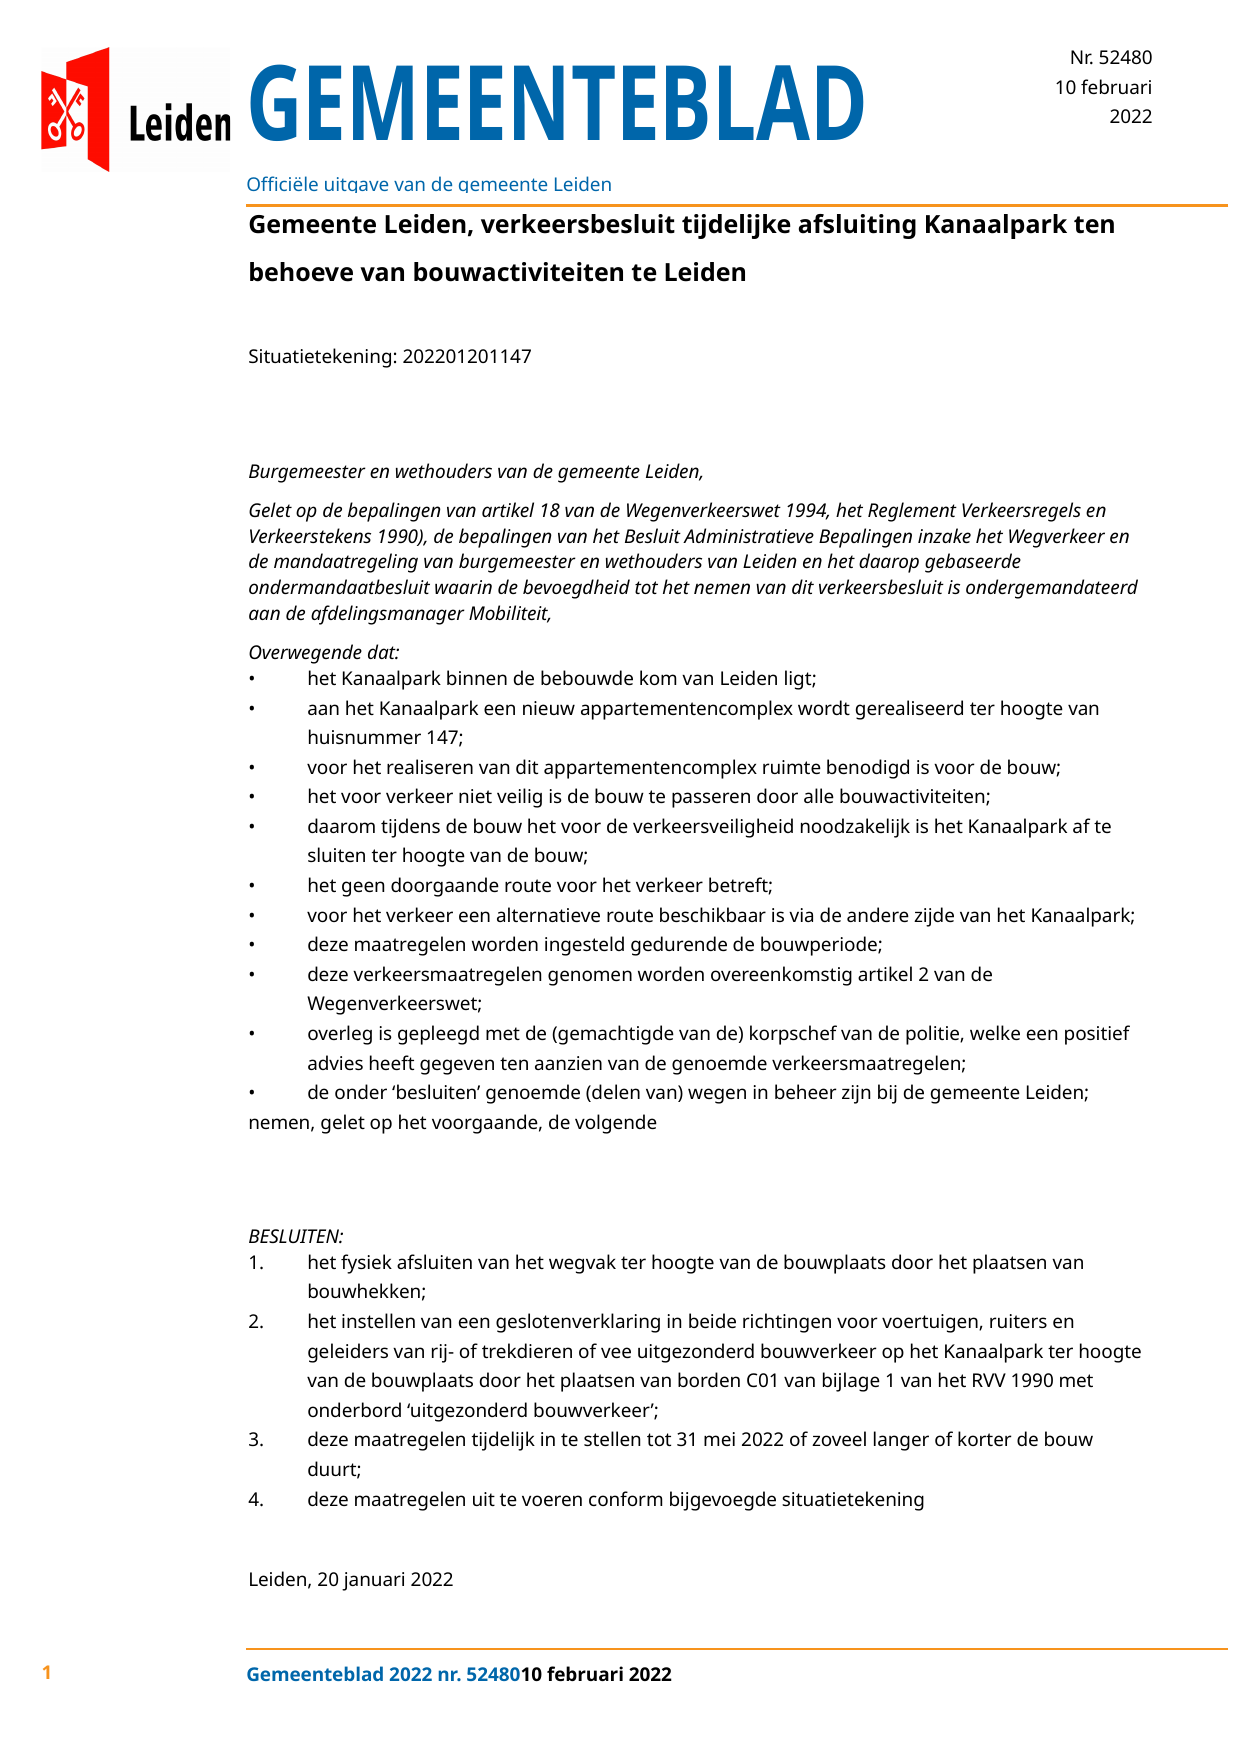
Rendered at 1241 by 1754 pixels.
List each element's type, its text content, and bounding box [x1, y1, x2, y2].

list overleg is gepleegd met de (gemachtigde van de) korpschef van de politie, welke een positief advies heeft gegeven ten aanzien van de genoemde verkeersmaatregelen; [248, 1020, 1152, 1076]
list de onder ‘besluiten’ genoemde (delen van) wegen in beheer zijn bij de gemeente Leiden; [248, 1079, 1152, 1105]
text Situatietekening: 202201201147 [248, 344, 1152, 369]
list voor het verkeer een alternatieve route beschikbaar is via de andere zijde van het Kanaalpark; [248, 902, 1152, 928]
text Burgemeester en wethouders van de gemeente Leiden, [248, 458, 1152, 484]
text Gelet op de bepalingen van artikel 18 van de Wegenverkeerswet 1994, het Reglement Verkeersregels en Verkeerstekens 1990), de bepalingen van het Besluit Administratieve Bepalingen inzake het Wegverkeer en de mandaatregeling van burgemeester en wethouders van Leiden en het daarop gebaseerde ondermandaatbesluit waarin de bevoegdheid tot het nemen van dit verkeersbesluit is ondergemandateerd aan de afdelingsmanager Mobiliteit, [248, 497, 1152, 626]
list deze maatregelen uit te voeren conform bijgevoegde situatietekening [248, 1486, 1152, 1511]
list het fysiek afsluiten van het wegvak ter hoogte van de bouwplaats door het plaatsen van bouwhekken; [248, 1249, 1152, 1304]
list het Kanaalpark binnen de bebouwde kom van Leiden ligt; [248, 665, 1152, 691]
list voor het realiseren van dit appartementencomplex ruimte benodigd is voor de bouw; [248, 754, 1152, 780]
list deze maatregelen tijdelijk in te stellen tot 31 mei 2022 of zoveel langer of korter de bouw duurt; [248, 1427, 1152, 1482]
text Gemeente Leiden, verkeersbesluit tijdelijke afsluiting Kanaalpark ten behoeve van bouwactiviteiten te Leiden [248, 207, 1152, 288]
text Leiden, 20 januari 2022 [248, 1566, 1152, 1591]
list deze maatregelen worden ingesteld gedurende de bouwperiode; [248, 931, 1152, 957]
text BESLUITEN: [248, 1223, 1152, 1249]
list het voor verkeer niet veilig is de bouw te passeren door alle bouwactiviteiten; [248, 783, 1152, 809]
list het instellen van een geslotenverklaring in beide richtingen voor voertuigen, ruiters en geleiders van rij- of trekdieren of vee uitgezonderd bouwverkeer op het Kanaalpark ter hoogte van de bouwplaats door het plaatsen van borden C01 van bijlage 1 van het RVV 1990 met onderbord ‘uitgezonderd bouwverkeer’; [248, 1308, 1152, 1423]
picture [41, 47, 231, 172]
list het geen doorgaande route voor het verkeer betreft; [248, 872, 1152, 898]
list aan het Kanaalpark een nieuw appartementencomplex wordt gerealiseerd ter hoogte van huisnummer 147; [248, 695, 1152, 750]
text nemen, gelet op het voorgaande, de volgende [248, 1109, 1152, 1135]
list daarom tijdens de bouw het voor de verkeersveiligheid noodzakelijk is het Kanaalpark af te sluiten ter hoogte van de bouw; [248, 813, 1152, 868]
text Overwegende dat: [248, 639, 1152, 665]
list deze verkeersmaatregelen genomen worden overeenkomstig artikel 2 van de Wegenverkeerswet; [248, 961, 1152, 1016]
